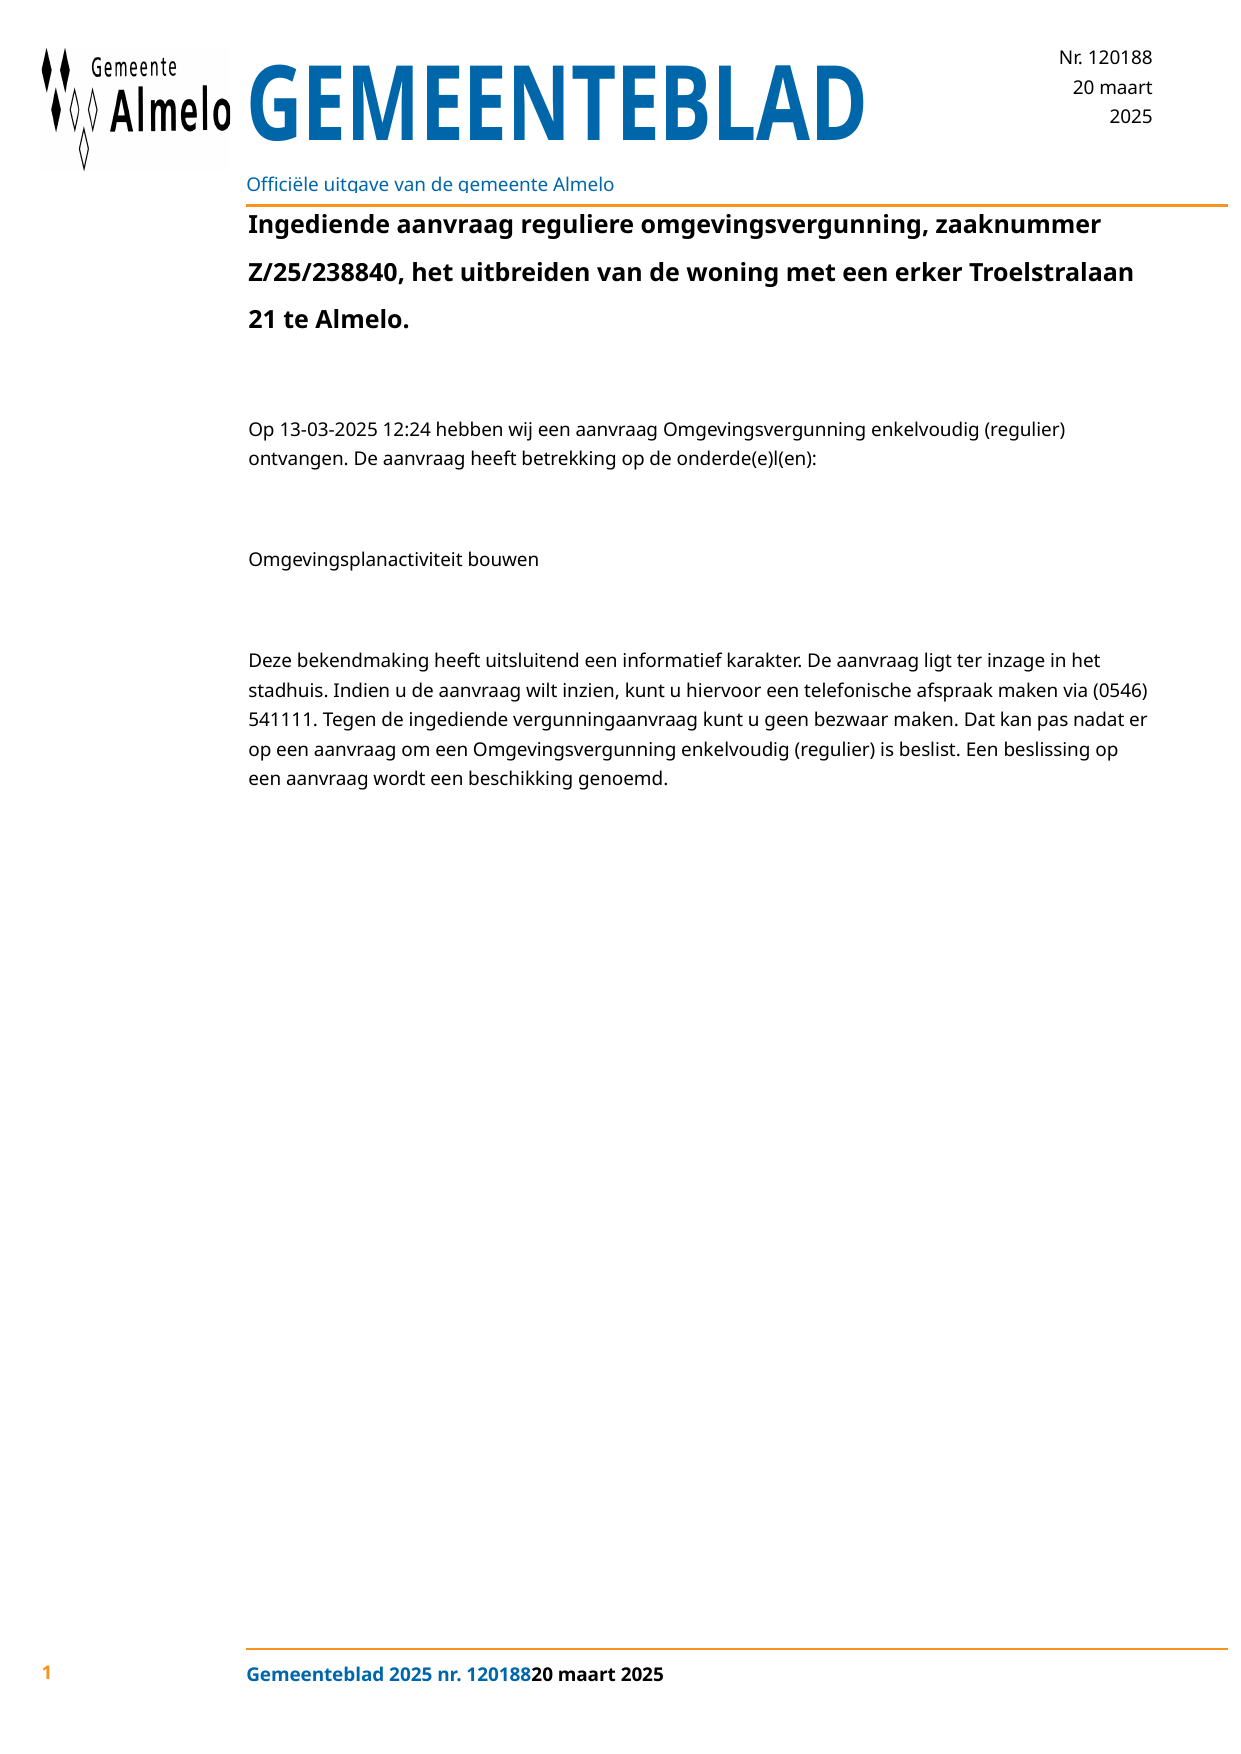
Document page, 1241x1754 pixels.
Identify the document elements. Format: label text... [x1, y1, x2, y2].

text Op 13-03-2025 12:24 hebben wij een aanvraag Omgevingsvergunning enkelvoudig (regulier) ontvangen. De aanvraag heeft betrekking op de onderde(e)l(en): [248, 416, 1152, 471]
text Omgevingsplanactiviteit bouwen [248, 546, 1152, 572]
text Deze bekendmaking heeft uitsluitend een informatief karakter. De aanvraag ligt ter inzage in het stadhuis. Indien u de aanvraag wilt inzien, kunt u hiervoor een telefonische afspraak maken via (0546) 541111. Tegen de ingediende vergunningaanvraag kunt u geen bezwaar maken. Dat kan pas nadat er op een aanvraag om een Omgevingsvergunning enkelvoudig (regulier) is beslist. Een beslissing op een aanvraag wordt een beschikking genoemd. [248, 647, 1152, 791]
text Ingediende aanvraag reguliere omgevingsvergunning, zaaknummer Z/25/238840, het uitbreiden van de woning met een erker Troelstralaan 21 te Almelo. [248, 207, 1152, 336]
picture [41, 47, 231, 172]
